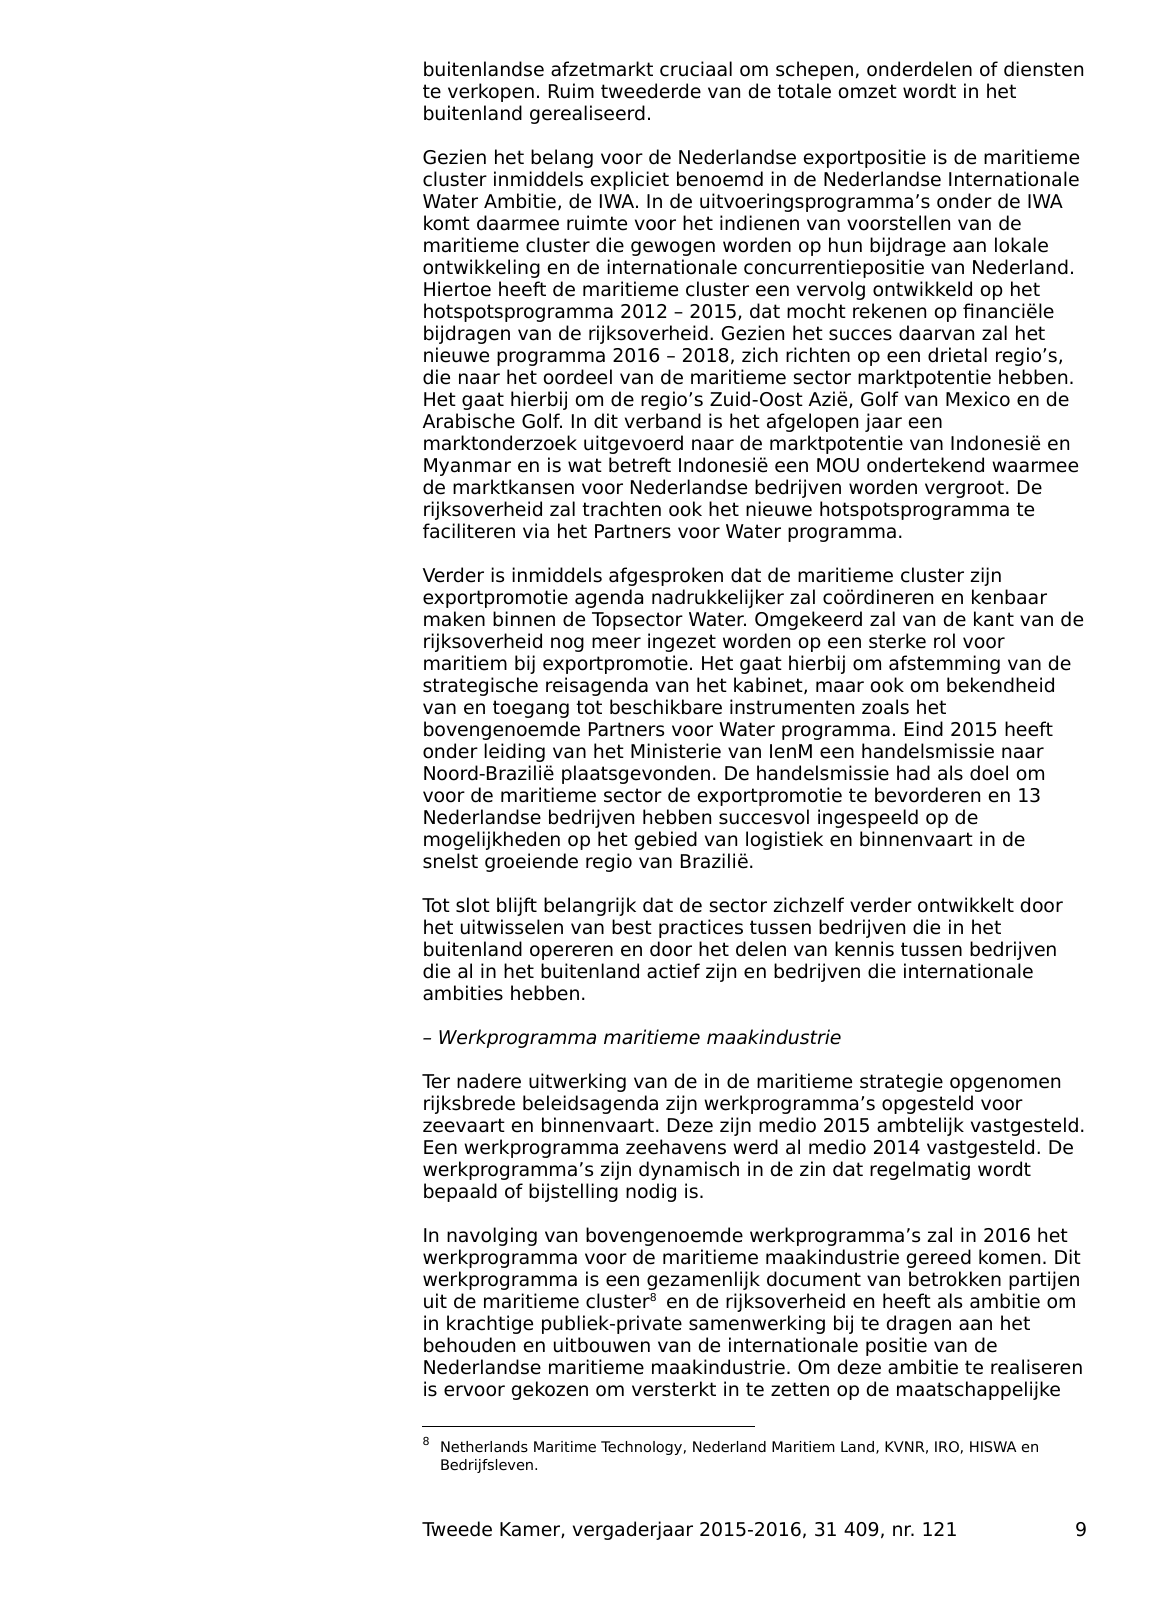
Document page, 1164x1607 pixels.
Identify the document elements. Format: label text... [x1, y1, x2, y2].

text buitenlandse afzetmarkt cruciaal om schepen, onderdelen of diensten te verkopen. Ruim tweederde van de totale omzet wordt in het buitenland gerealiseerd. [422, 59, 1087, 125]
text Netherlands Maritime Technology, Nederland Maritiem Land, KVNR, IRO, HISWA en Bedrijfsleven. [422, 1435, 1087, 1474]
text Tot slot blijft belangrijk dat de sector zichzelf verder ontwikkelt door het uitwisselen van best practices tussen bedrijven die in het buitenland opereren en door het delen van kennis tussen bedrijven die al in het buitenland actief zijn en bedrijven die internationale ambities hebben. [422, 895, 1087, 1005]
subtitle – Werkprogramma maritieme maakindustrie [422, 1027, 1087, 1049]
text Verder is inmiddels afgesproken dat de maritieme cluster zijn exportpromotie agenda nadrukkelijker zal coördineren en kenbaar maken binnen de Topsector Water. Omgekeerd zal van de kant van de rijksoverheid nog meer ingezet worden op een sterke rol voor maritiem bij exportpromotie. Het gaat hierbij om afstemming van de strategische reisagenda van het kabinet, maar ook om bekendheid van en toegang tot beschikbare instrumenten zoals het bovengenoemde Partners voor Water programma. Eind 2015 heeft onder leiding van het Ministerie van IenM een handelsmissie naar Noord-Brazilië plaatsgevonden. De handelsmissie had als doel om voor de maritieme sector de exportpromotie te bevorderen en 13 Nederlandse bedrijven hebben succesvol ingespeeld op de mogelijkheden op het gebied van logistiek en binnenvaart in de snelst groeiende regio van Brazilië. [422, 565, 1087, 873]
text In navolging van bovengenoemde werkprogramma’s zal in 2016 het werkprogramma voor de maritieme maakindustrie gereed komen. Dit werkprogramma is een gezamenlijk document van betrokken partijen uit de maritieme cluster en de rijksoverheid en heeft als ambitie om in krachtige publiek-private samenwerking bij te dragen aan het behouden en uitbouwen van de internationale positie van de Nederlandse maritieme maakindustrie. Om deze ambitie te realiseren is ervoor gekozen om versterkt in te zetten op de maatschappelijke [422, 1225, 1087, 1401]
text Ter nadere uitwerking van de in de maritieme strategie opgenomen rijksbrede beleidsagenda zijn werkprogramma’s opgesteld voor zeevaart en binnenvaart. Deze zijn medio 2015 ambtelijk vastgesteld. Een werkprogramma zeehavens werd al medio 2014 vastgesteld. De werkprogramma’s zijn dynamisch in de zin dat regelmatig wordt bepaald of bijstelling nodig is. [422, 1071, 1087, 1203]
text Gezien het belang voor de Nederlandse exportpositie is de maritieme cluster inmiddels expliciet benoemd in de Nederlandse Internationale Water Ambitie, de IWA. In de uitvoeringsprogramma’s onder de IWA komt daarmee ruimte voor het indienen van voorstellen van de maritieme cluster die gewogen worden op hun bijdrage aan lokale ontwikkeling en de internationale concurrentiepositie van Nederland. Hiertoe heeft de maritieme cluster een vervolg ontwikkeld op het hotspotsprogramma 2012 – 2015, dat mocht rekenen op financiële bijdragen van de rijksoverheid. Gezien het succes daarvan zal het nieuwe programma 2016 – 2018, zich richten op een drietal regio’s, die naar het oordeel van de maritieme sector marktpotentie hebben. Het gaat hierbij om de regio’s Zuid-Oost Azië, Golf van Mexico en de Arabische Golf. In dit verband is het afgelopen jaar een marktonderzoek uitgevoerd naar de marktpotentie van Indonesië en Myanmar en is wat betreft Indonesië een MOU ondertekend waarmee de marktkansen voor Nederlandse bedrijven worden vergroot. De rijksoverheid zal trachten ook het nieuwe hotspotsprogramma te faciliteren via het Partners voor Water programma. [422, 147, 1087, 543]
